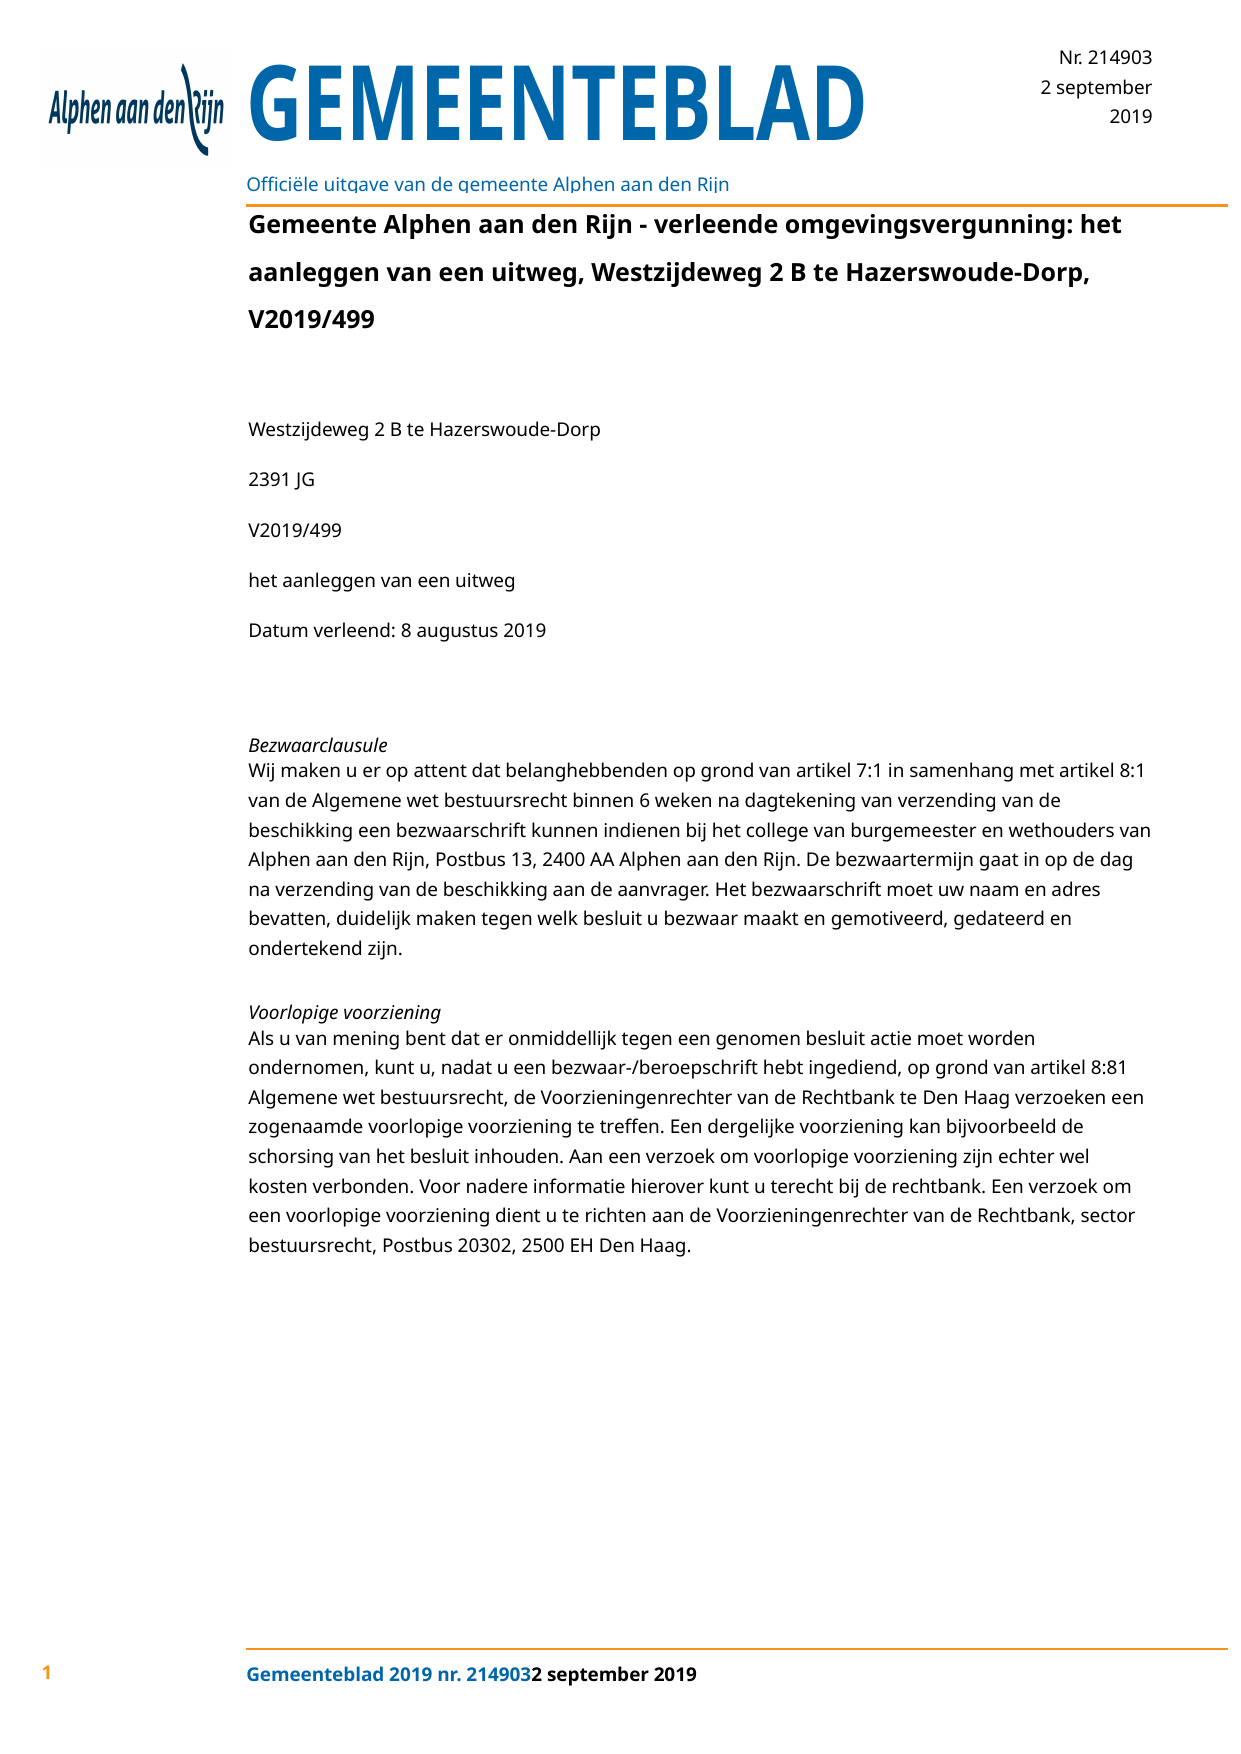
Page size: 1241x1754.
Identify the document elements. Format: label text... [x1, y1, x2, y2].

text 2391 JG [248, 466, 1152, 492]
text Westzijdeweg 2 B te Hazerswoude-Dorp [248, 416, 1152, 442]
text Datum verleend: 8 augustus 2019 [248, 618, 1152, 643]
text V2019/499 [248, 517, 1152, 542]
text Wij maken u er op attent dat belanghebbenden op grond van artikel 7:1 in samenhang met artikel 8:1 van de Algemene wet bestuursrecht binnen 6 weken na dagtekening van verzending van de beschikking een bezwaarschrift kunnen indienen bij het college van burgemeester en wethouders van Alphen aan den Rijn, Postbus 13, 2400 AA Alphen aan den Rijn. De bezwaartermijn gaat in op de dag na verzending van de beschikking aan de aanvrager. Het bezwaarschrift moet uw naam en adres bevatten, duidelijk maken tegen welk besluit u bezwaar maakt en gemotiveerd, gedateerd en ondertekend zijn. [248, 758, 1152, 961]
text het aanleggen van een uitweg [248, 567, 1152, 593]
text Voorlopige voorziening [248, 999, 1152, 1025]
text Als u van mening bent dat er onmiddellijk tegen een genomen besluit actie moet worden ondernomen, kunt u, nadat u een bezwaar-/beroepschrift hebt ingediend, op grond van artikel 8:81 Algemene wet bestuursrecht, de Voorzieningenrechter van de Rechtbank te Den Haag verzoeken een zogenaamde voorlopige voorziening te treffen. Een dergelijke voorziening kan bijvoorbeeld de schorsing van het besluit inhouden. Aan een verzoek om voorlopige voorziening zijn echter wel kosten verbonden. Voor nadere informatie hierover kunt u terecht bij de rechtbank. Een verzoek om een voorlopige voorziening dient u te richten aan de Voorzieningenrechter van de Rechtbank, sector bestuursrecht, Postbus 20302, 2500 EH Den Haag. [248, 1025, 1152, 1258]
text Gemeente Alphen aan den Rijn - verleende omgevingsvergunning: het aanleggen van een uitweg, Westzijdeweg 2 B te Hazerswoude-Dorp, V2019/499 [248, 207, 1152, 336]
text Bezwaarclausule [248, 732, 1152, 758]
picture [41, 47, 231, 172]
